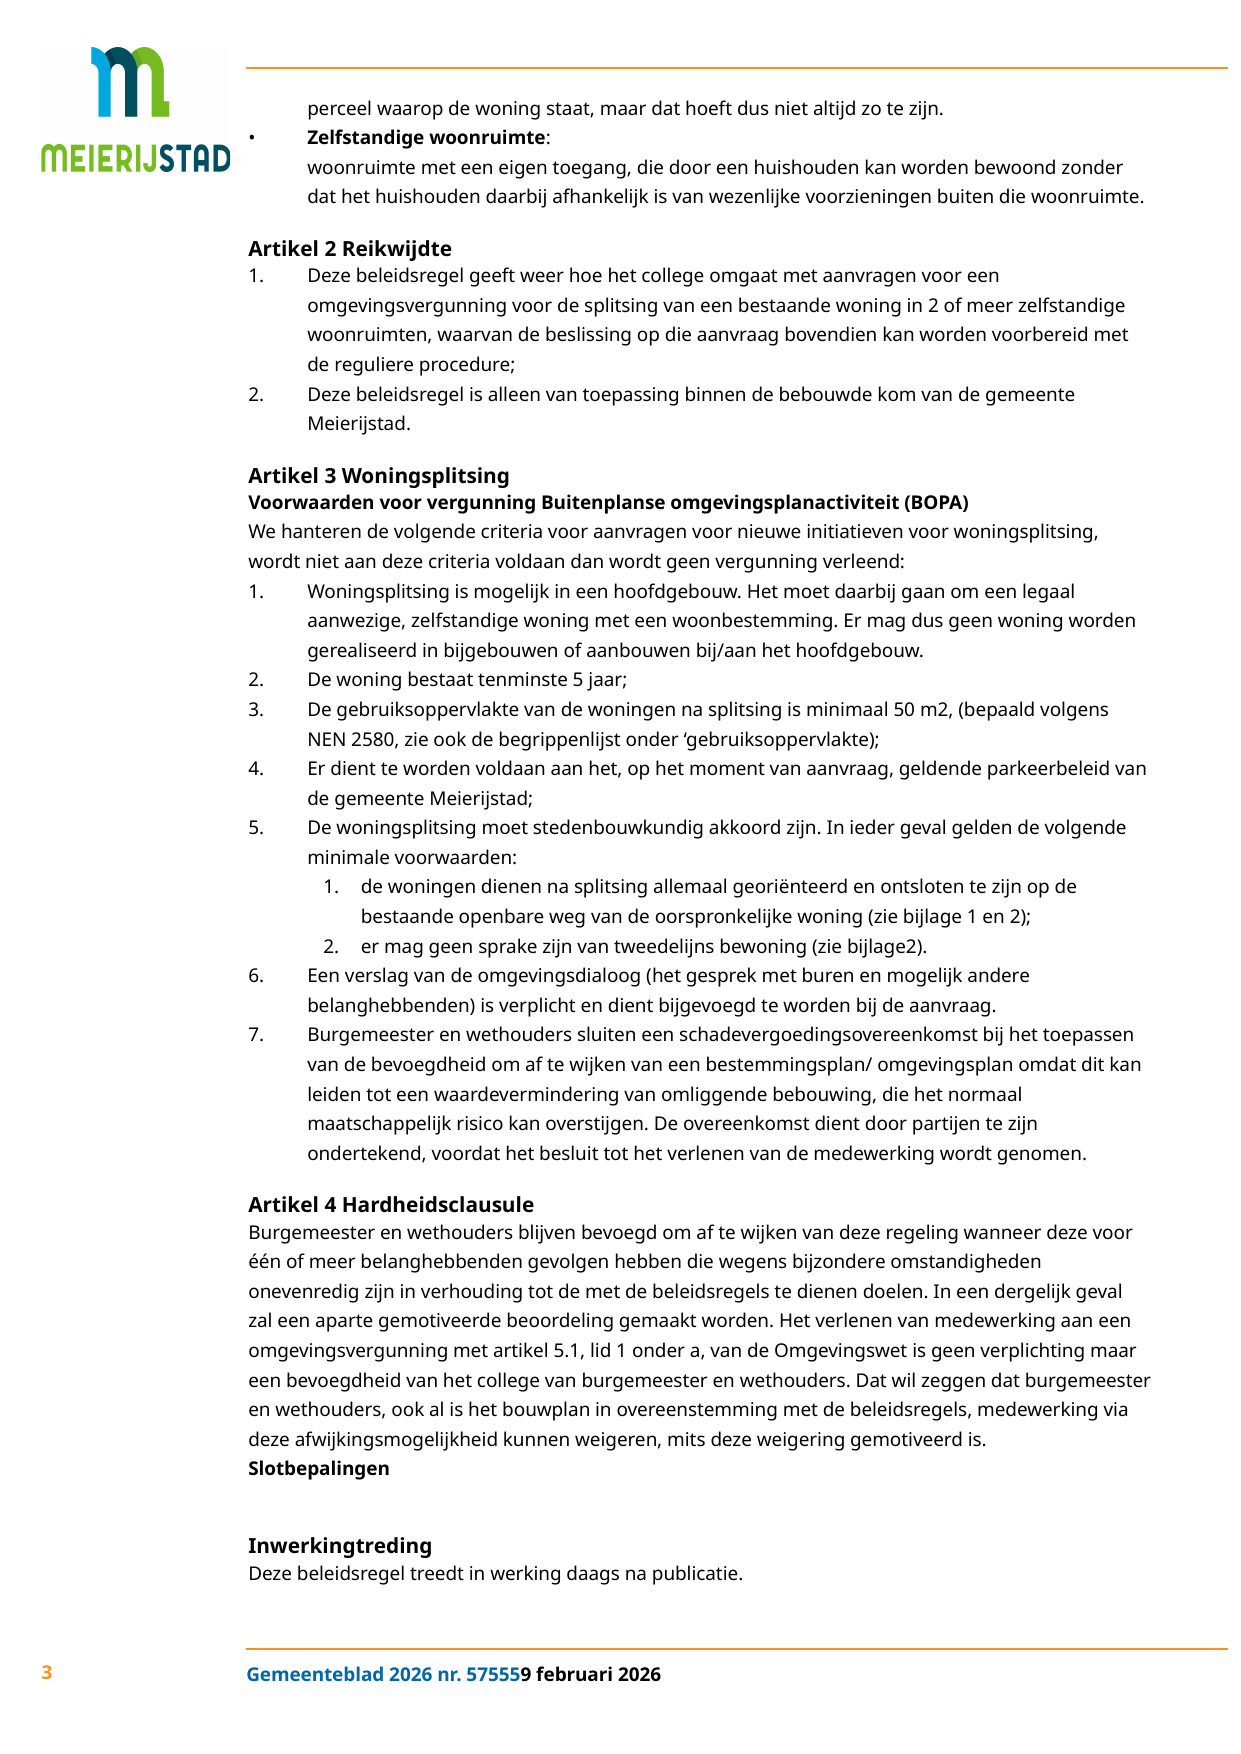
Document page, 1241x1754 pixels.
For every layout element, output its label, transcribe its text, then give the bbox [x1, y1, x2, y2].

text Deze beleidsregel treedt in werking daags na publicatie. [248, 1560, 1152, 1586]
list De woning bestaat tenminste 5 jaar; [248, 667, 1152, 692]
list Deze beleidsregel is alleen van toepassing binnen de bebouwde kom van de gemeente Meierijstad. [248, 381, 1152, 436]
text We hanteren de volgende criteria voor aanvragen voor nieuwe initiatieven voor woningsplitsing, wordt niet aan deze criteria voldaan dan wordt geen vergunning verleend: [248, 519, 1152, 574]
text Slotbepalingen [248, 1456, 1152, 1481]
text Burgemeester en wethouders blijven bevoegd om af te wijken van deze regeling wanneer deze voor één of meer belanghebbenden gevolgen hebben die wegens bijzondere omstandigheden onevenredig zijn in verhouding tot de met de beleidsregels te dienen doelen. In een dergelijk geval zal een aparte gemotiveerde beoordeling gemaakt worden. Het verlenen van medewerking aan een omgevingsvergunning met artikel 5.1, lid 1 onder a, van de Omgevingswet is geen verplichting maar een bevoegdheid van het college van burgemeester en wethouders. Dat wil zeggen dat burgemeester en wethouders, ook al is het bouwplan in overeenstemming met de beleidsregels, medewerking via deze afwijkingsmogelijkheid kunnen weigeren, mits deze weigering gemotiveerd is. [248, 1219, 1152, 1452]
text Voorwaarden voor vergunning Buitenplanse omgevingsplanactiviteit (BOPA) [248, 489, 1152, 515]
list woonruimte met een eigen toegang, die door een huishouden kan worden bewoond zonder dat het huishouden daarbij afhankelijk is van wezenlijke voorzieningen buiten die woonruimte. [248, 154, 1152, 209]
picture [41, 47, 231, 172]
list De woningsplitsing moet stedenbouwkundig akkoord zijn. In ieder geval gelden de volgende minimale voorwaarden: [248, 814, 1152, 870]
list perceel waarop de woning staat, maar dat hoeft dus niet altijd zo te zijn. [248, 95, 1152, 121]
text Inwerkingtreding [248, 1532, 1152, 1560]
list Woningsplitsing is mogelijk in een hoofdgebouw. Het moet daarbij gaan om een legaal aanwezige, zelfstandige woning met een woonbestemming. Er mag dus geen woning worden gerealiseerd in bijgebouwen of aanbouwen bij/aan het hoofdgebouw. [248, 578, 1152, 663]
list Deze beleidsregel geeft weer hoe het college omgaat met aanvragen voor een omgevingsvergunning voor de splitsing van een bestaande woning in 2 of meer zelfstandige woonruimten, waarvan de beslissing op die aanvraag bovendien kan worden voorbereid met de reguliere procedure; [248, 262, 1152, 377]
text Artikel 3 Woningsplitsing [248, 461, 1152, 489]
text Artikel 4 Hardheidsclausule [248, 1190, 1152, 1219]
list Er dient te worden voldaan aan het, op het moment van aanvraag, geldende parkeerbeleid van de gemeente Meierijstad; [248, 755, 1152, 811]
list De gebruiksoppervlakte van de woningen na splitsing is minimaal 50 m2, (bepaald volgens NEN 2580, zie ook de begrippenlijst onder ‘gebruiksoppervlakte); [248, 696, 1152, 752]
list Zelfstandige woonruimte: [248, 124, 1152, 150]
list de woningen dienen na splitsing allemaal georiënteerd en ontsloten te zijn op de bestaande openbare weg van de oorspronkelijke woning (zie bijlage 1 en 2); [323, 874, 1152, 929]
list Een verslag van de omgevingsdialoog (het gesprek met buren en mogelijk andere belanghebbenden) is verplicht en dient bijgevoegd te worden bij de aanvraag. [248, 962, 1152, 1018]
list er mag geen sprake zijn van tweedelijns bewoning (zie bijlage2). [323, 933, 1152, 959]
list Burgemeester en wethouders sluiten een schadevergoedingsovereenkomst bij het toepassen van de bevoegdheid om af te wijken van een bestemmingsplan/ omgevingsplan omdat dit kan leiden tot een waardevermindering van omliggende bebouwing, die het normaal maatschappelijk risico kan overstijgen. De overeenkomst dient door partijen te zijn ondertekend, voordat het besluit tot het verlenen van de medewerking wordt genomen. [248, 1022, 1152, 1166]
text Artikel 2 Reikwijdte [248, 234, 1152, 262]
